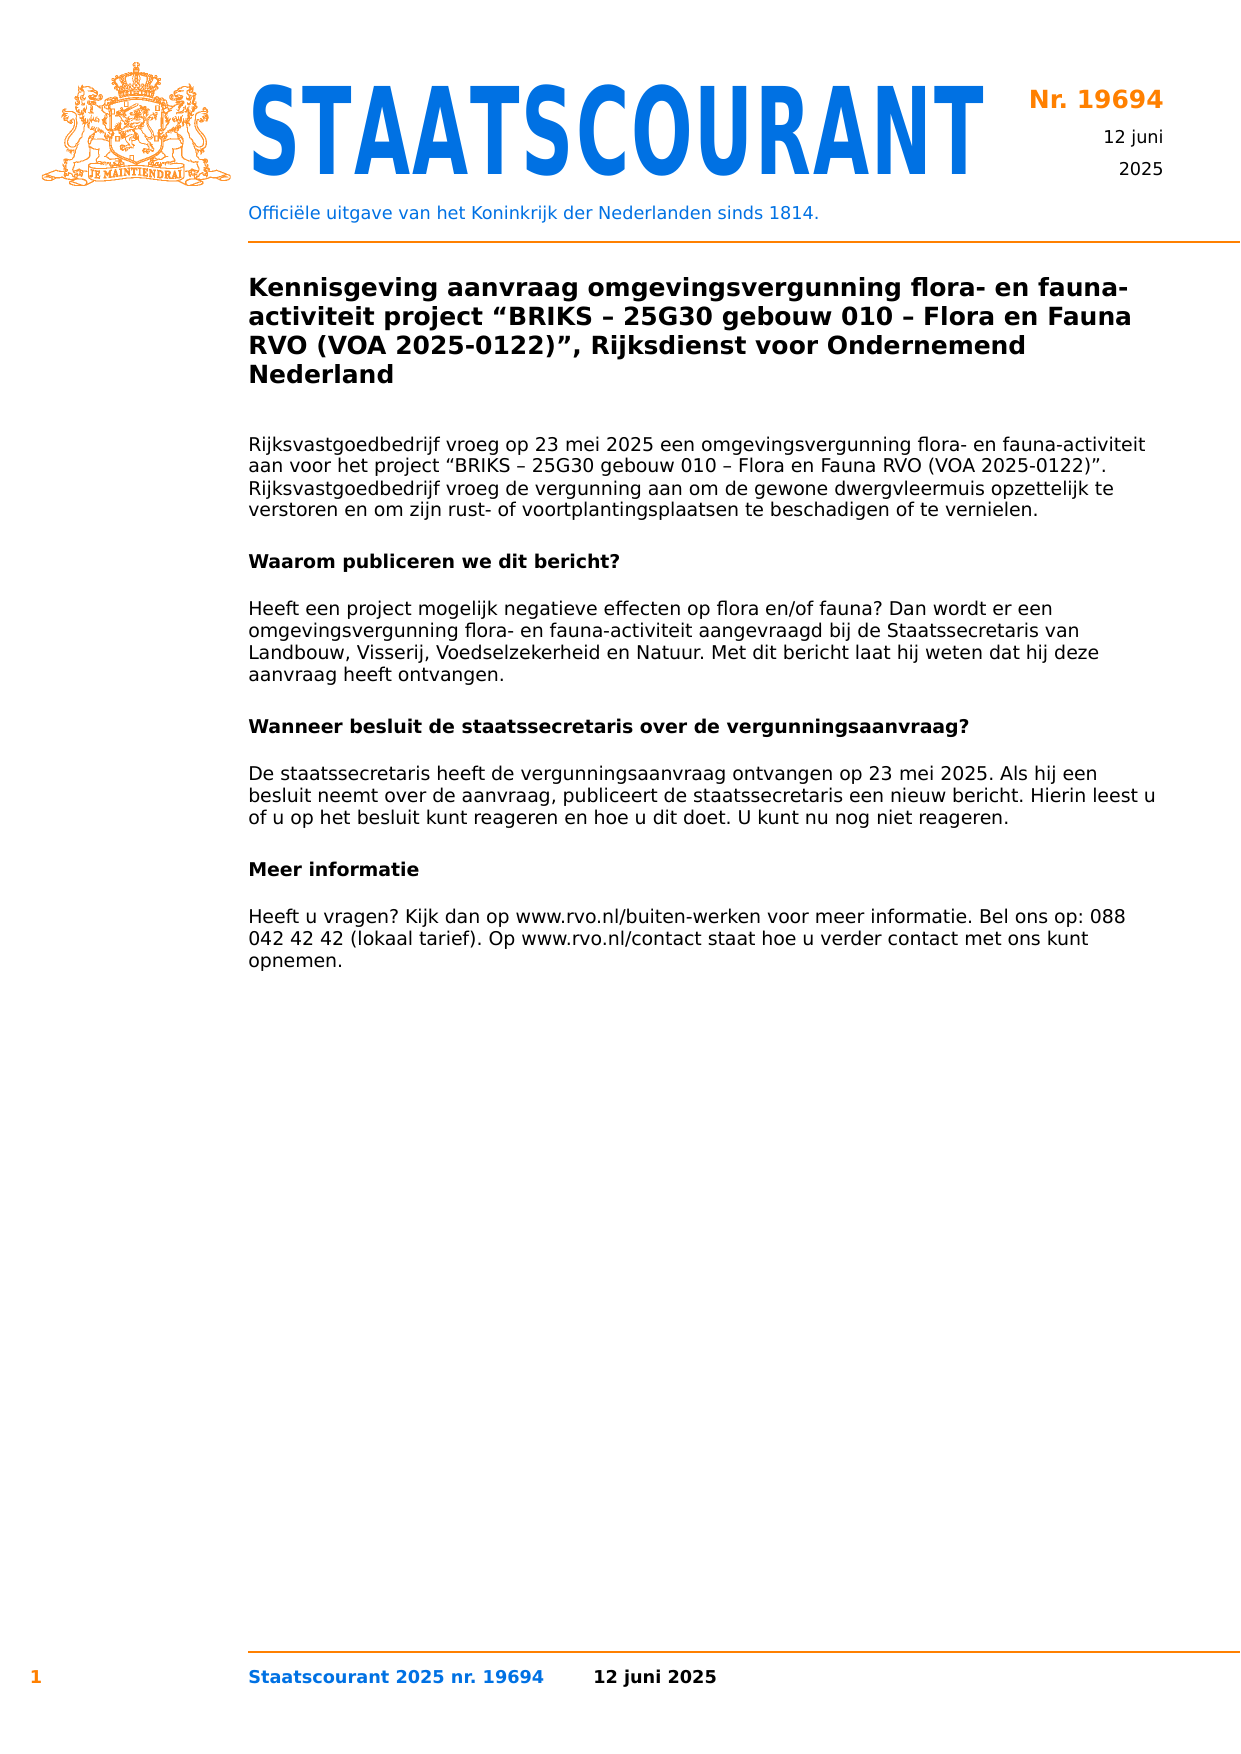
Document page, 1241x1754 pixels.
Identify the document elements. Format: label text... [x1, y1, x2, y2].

text Heeft een project mogelijk negatieve effecten op flora en/of fauna? Dan wordt er een omgevingsvergunning flora- en fauna-activiteit aangevraagd bij de Staatssecretaris van Landbouw, Visserij, Voedselzekerheid en Natuur. Met dit bericht laat hij weten dat hij deze aanvraag heeft ontvangen. [248, 598, 1163, 686]
subtitle Wanneer besluit de staatssecretaris over de vergunningsaanvraag? [248, 716, 1163, 738]
subtitle Waarom publiceren we dit bericht? [248, 551, 1163, 573]
text De staatssecretaris heeft de vergunningsaanvraag ontvangen op 23 mei 2025. Als hij een besluit neemt over de aanvraag, publiceert de staatssecretaris een nieuw bericht. Hierin leest u of u op het besluit kunt reageren en hoe u dit doet. U kunt nu nog niet reageren. [248, 763, 1163, 829]
table_header Nr. 19694 [998, 62, 1240, 121]
table_cell Officiële uitgave van het Koninkrijk der Nederlanden sinds 1814. [248, 203, 1240, 241]
subtitle Kennisgeving aanvraag omgevingsvergunning flora- en fauna-activiteit project “BRIKS – 25G30 gebouw 010 – Flora en Fauna RVO (VOA 2025-0122)”, Rijksdienst voor Ondernemend Nederland [248, 273, 1163, 390]
table_cell 12 juni [998, 121, 1240, 153]
table_header [25, 62, 248, 241]
subtitle Meer informatie [248, 859, 1163, 881]
picture [41, 62, 231, 186]
table_header STAATSCOURANT [248, 62, 998, 203]
text Rijksvastgoedbedrijf vroeg op 23 mei 2025 een omgevingsvergunning flora- en fauna-activiteit aan voor het project “BRIKS – 25G30 gebouw 010 – Flora en Fauna RVO (VOA 2025-0122)”. Rijksvastgoedbedrijf vroeg de vergunning aan om de gewone dwergvleermuis opzettelijk te verstoren en om zijn rust- of voortplantingsplaatsen te beschadigen of te vernielen. [248, 433, 1163, 521]
table_cell 2025 [998, 153, 1240, 203]
text Heeft u vragen? Kijk dan op www.rvo.nl/buiten-werken voor meer informatie. Bel ons op: 088 042 42 42 (lokaal tarief). Op www.rvo.nl/contact staat hoe u verder contact met ons kunt opnemen. [248, 906, 1163, 972]
